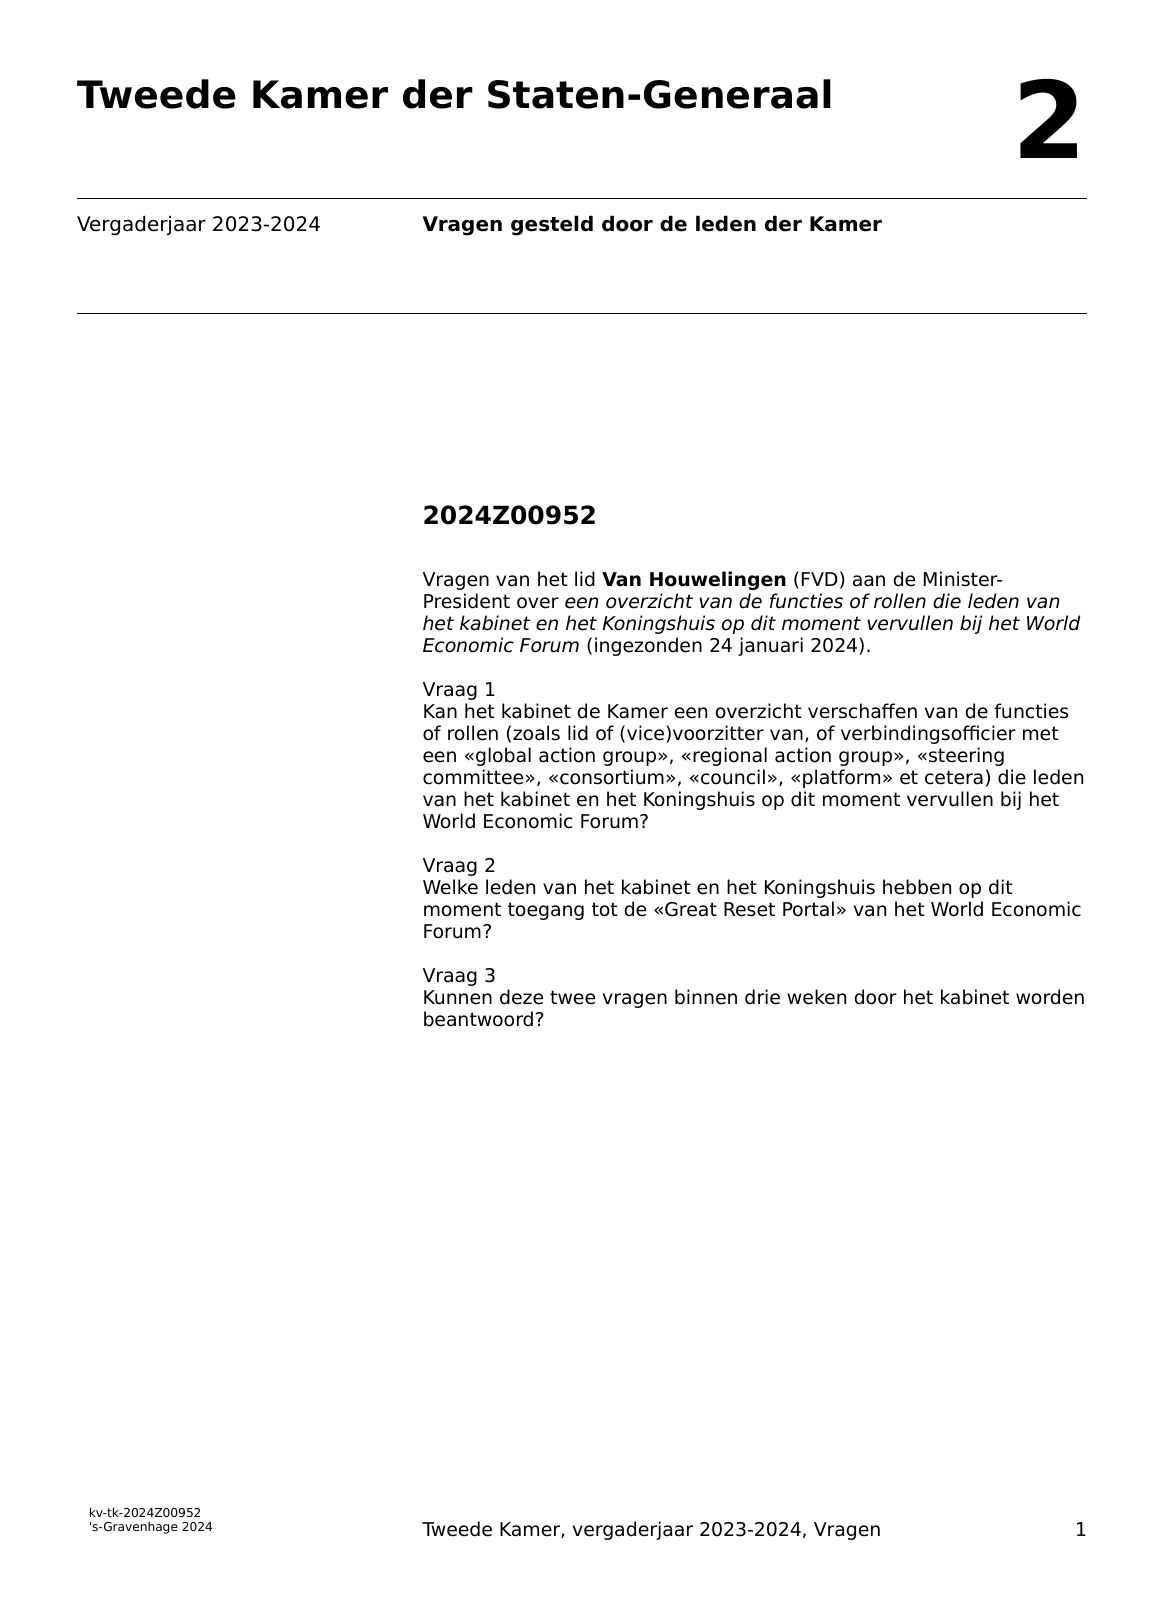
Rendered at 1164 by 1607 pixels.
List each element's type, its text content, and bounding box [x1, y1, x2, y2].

table_cell Vragen gesteld door de leden der Kamer [422, 199, 1087, 313]
text Kan het kabinet de Kamer een overzicht verschaffen van de functies of rollen (zoals lid of (vice)voorzitter van, of verbindingsofficier met een «global action group», «regional action group», «steering committee», «consortium», «council», «platform» et cetera) die leden van het kabinet en het Koningshuis op dit moment vervullen bij het World Economic Forum? [422, 701, 1087, 833]
text 2024Z00952 [422, 501, 1087, 531]
text Vragen van het lid Van Houwelingen (FVD) aan de Minister-President over een overzicht van de functies of rollen die leden van het kabinet en het Koningshuis op dit moment vervullen bij het World Economic Forum (ingezonden 24 januari 2024). [422, 569, 1087, 657]
text Vraag 2 [422, 855, 1087, 877]
table_header 2 [886, 59, 1087, 198]
text Vraag 1 [422, 679, 1087, 701]
text Kunnen deze twee vragen binnen drie weken door het kabinet worden beantwoord? [422, 987, 1087, 1031]
table_cell Vergaderjaar 2023-2024 [77, 199, 422, 313]
table_header Tweede Kamer der Staten-Generaal [77, 59, 886, 198]
text 's-Gravenhage 2024 [88, 1520, 323, 1534]
text kv-tk-2024Z00952 [88, 1506, 323, 1520]
text Vraag 3 [422, 965, 1087, 987]
text Welke leden van het kabinet en het Koningshuis hebben op dit moment toegang tot de «Great Reset Portal» van het World Economic Forum? [422, 877, 1087, 943]
